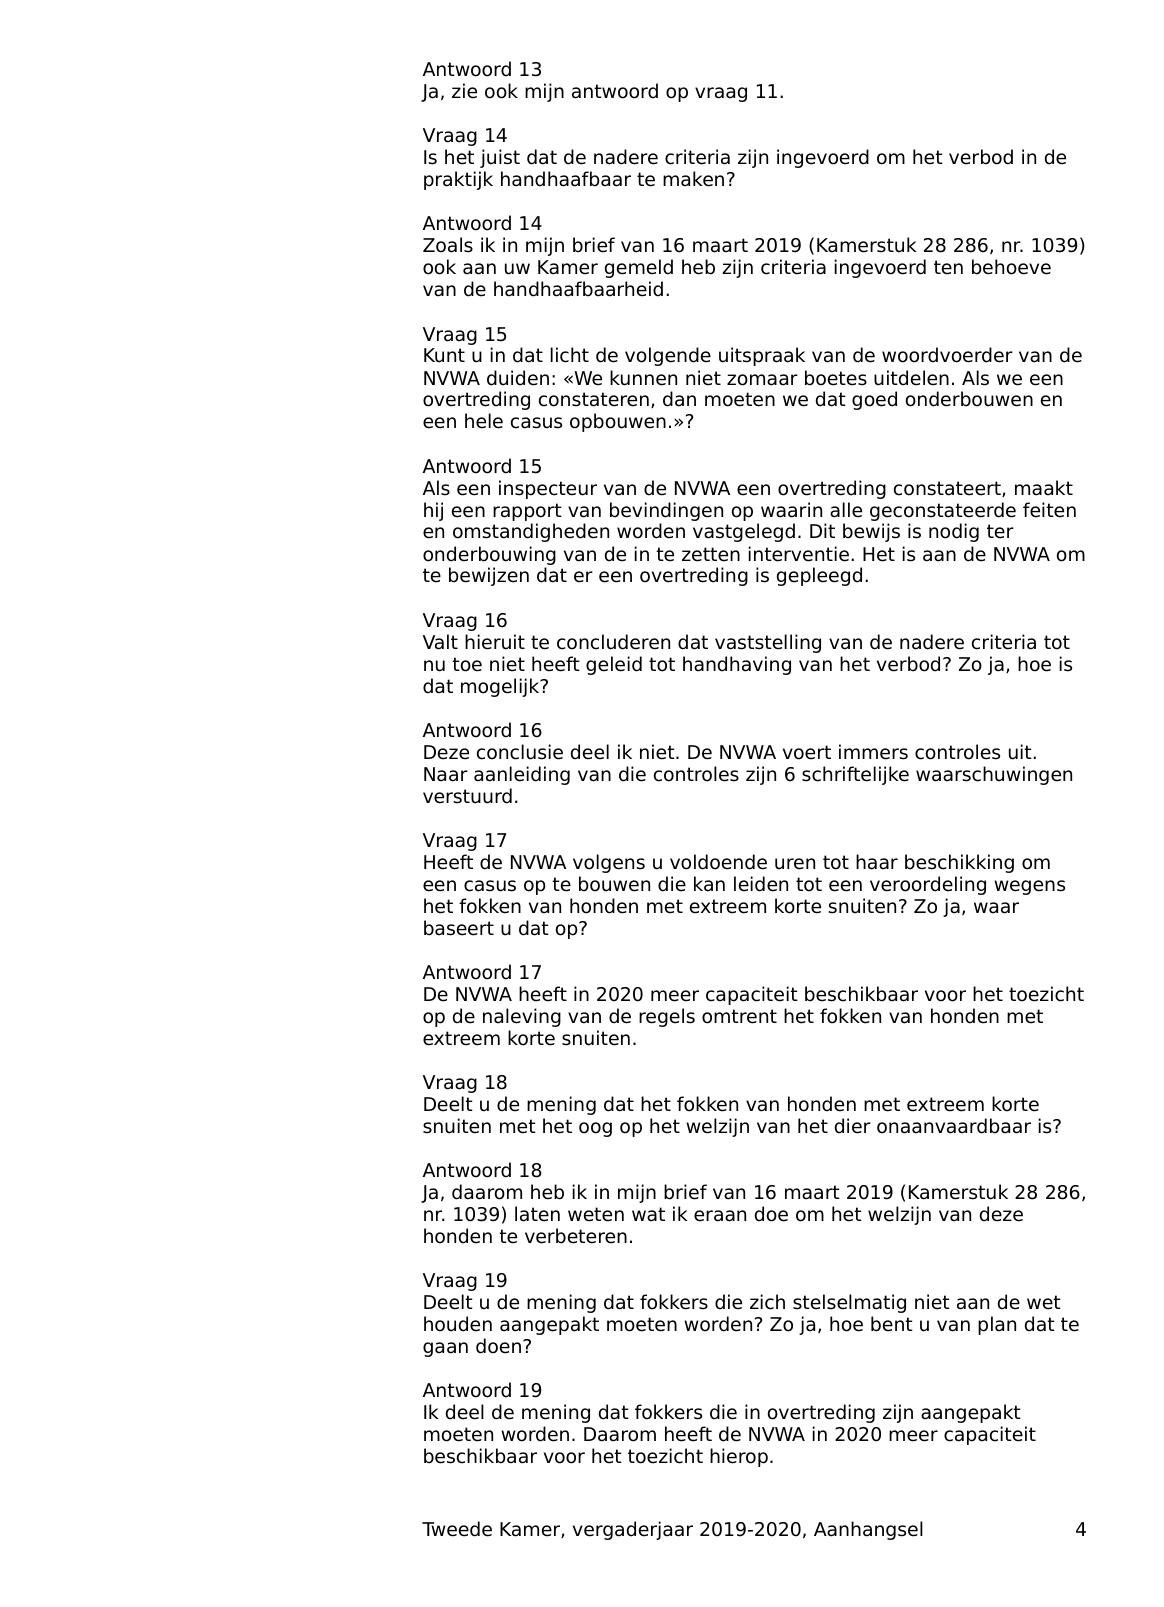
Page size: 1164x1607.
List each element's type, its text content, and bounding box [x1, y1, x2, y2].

text Vraag 15 [422, 323, 1087, 345]
text Antwoord 13 [422, 59, 1087, 81]
text Vraag 18 [422, 1072, 1087, 1094]
text Kunt u in dat licht de volgende uitspraak van de woordvoerder van de NVWA duiden: «We kunnen niet zomaar boetes uitdelen. Als we een overtreding constateren, dan moeten we dat goed onderbouwen en een hele casus opbouwen.»? [422, 345, 1087, 433]
text Zoals ik in mijn brief van 16 maart 2019 (Kamerstuk 28 286, nr. 1039) ook aan uw Kamer gemeld heb zijn criteria ingevoerd ten behoeve van de handhaafbaarheid. [422, 235, 1087, 301]
text Antwoord 16 [422, 720, 1087, 742]
text Vraag 19 [422, 1270, 1087, 1292]
text Deze conclusie deel ik niet. De NVWA voert immers controles uit. Naar aanleiding van die controles zijn 6 schriftelijke waarschuwingen verstuurd. [422, 742, 1087, 808]
text Heeft de NVWA volgens u voldoende uren tot haar beschikking om een casus op te bouwen die kan leiden tot een veroordeling wegens het fokken van honden met extreem korte snuiten? Zo ja, waar baseert u dat op? [422, 852, 1087, 940]
text Als een inspecteur van de NVWA een overtreding constateert, maakt hij een rapport van bevindingen op waarin alle geconstateerde feiten en omstandigheden worden vastgelegd. Dit bewijs is nodig ter onderbouwing van de in te zetten interventie. Het is aan de NVWA om te bewijzen dat er een overtreding is gepleegd. [422, 477, 1087, 587]
text Ik deel de mening dat fokkers die in overtreding zijn aangepakt moeten worden. Daarom heeft de NVWA in 2020 meer capaciteit beschikbaar voor het toezicht hierop. [422, 1402, 1087, 1468]
text Vraag 16 [422, 609, 1087, 632]
text Ja, daarom heb ik in mijn brief van 16 maart 2019 (Kamerstuk 28 286, nr. 1039) laten weten wat ik eraan doe om het welzijn van deze honden te verbeteren. [422, 1182, 1087, 1248]
text Valt hieruit te concluderen dat vaststelling van de nadere criteria tot nu toe niet heeft geleid tot handhaving van het verbod? Zo ja, hoe is dat mogelijk? [422, 632, 1087, 697]
text Antwoord 17 [422, 962, 1087, 984]
text Vraag 17 [422, 830, 1087, 852]
text Deelt u de mening dat het fokken van honden met extreem korte snuiten met het oog op het welzijn van het dier onaanvaardbaar is? [422, 1094, 1087, 1138]
text Antwoord 14 [422, 213, 1087, 235]
text Antwoord 18 [422, 1160, 1087, 1182]
text Vraag 14 [422, 125, 1087, 147]
text Ja, zie ook mijn antwoord op vraag 11. [422, 81, 1087, 103]
text Antwoord 15 [422, 456, 1087, 477]
text Antwoord 19 [422, 1380, 1087, 1402]
text Is het juist dat de nadere criteria zijn ingevoerd om het verbod in de praktijk handhaafbaar te maken? [422, 147, 1087, 191]
text Deelt u de mening dat fokkers die zich stelselmatig niet aan de wet houden aangepakt moeten worden? Zo ja, hoe bent u van plan dat te gaan doen? [422, 1292, 1087, 1358]
text De NVWA heeft in 2020 meer capaciteit beschikbaar voor het toezicht op de naleving van de regels omtrent het fokken van honden met extreem korte snuiten. [422, 984, 1087, 1050]
